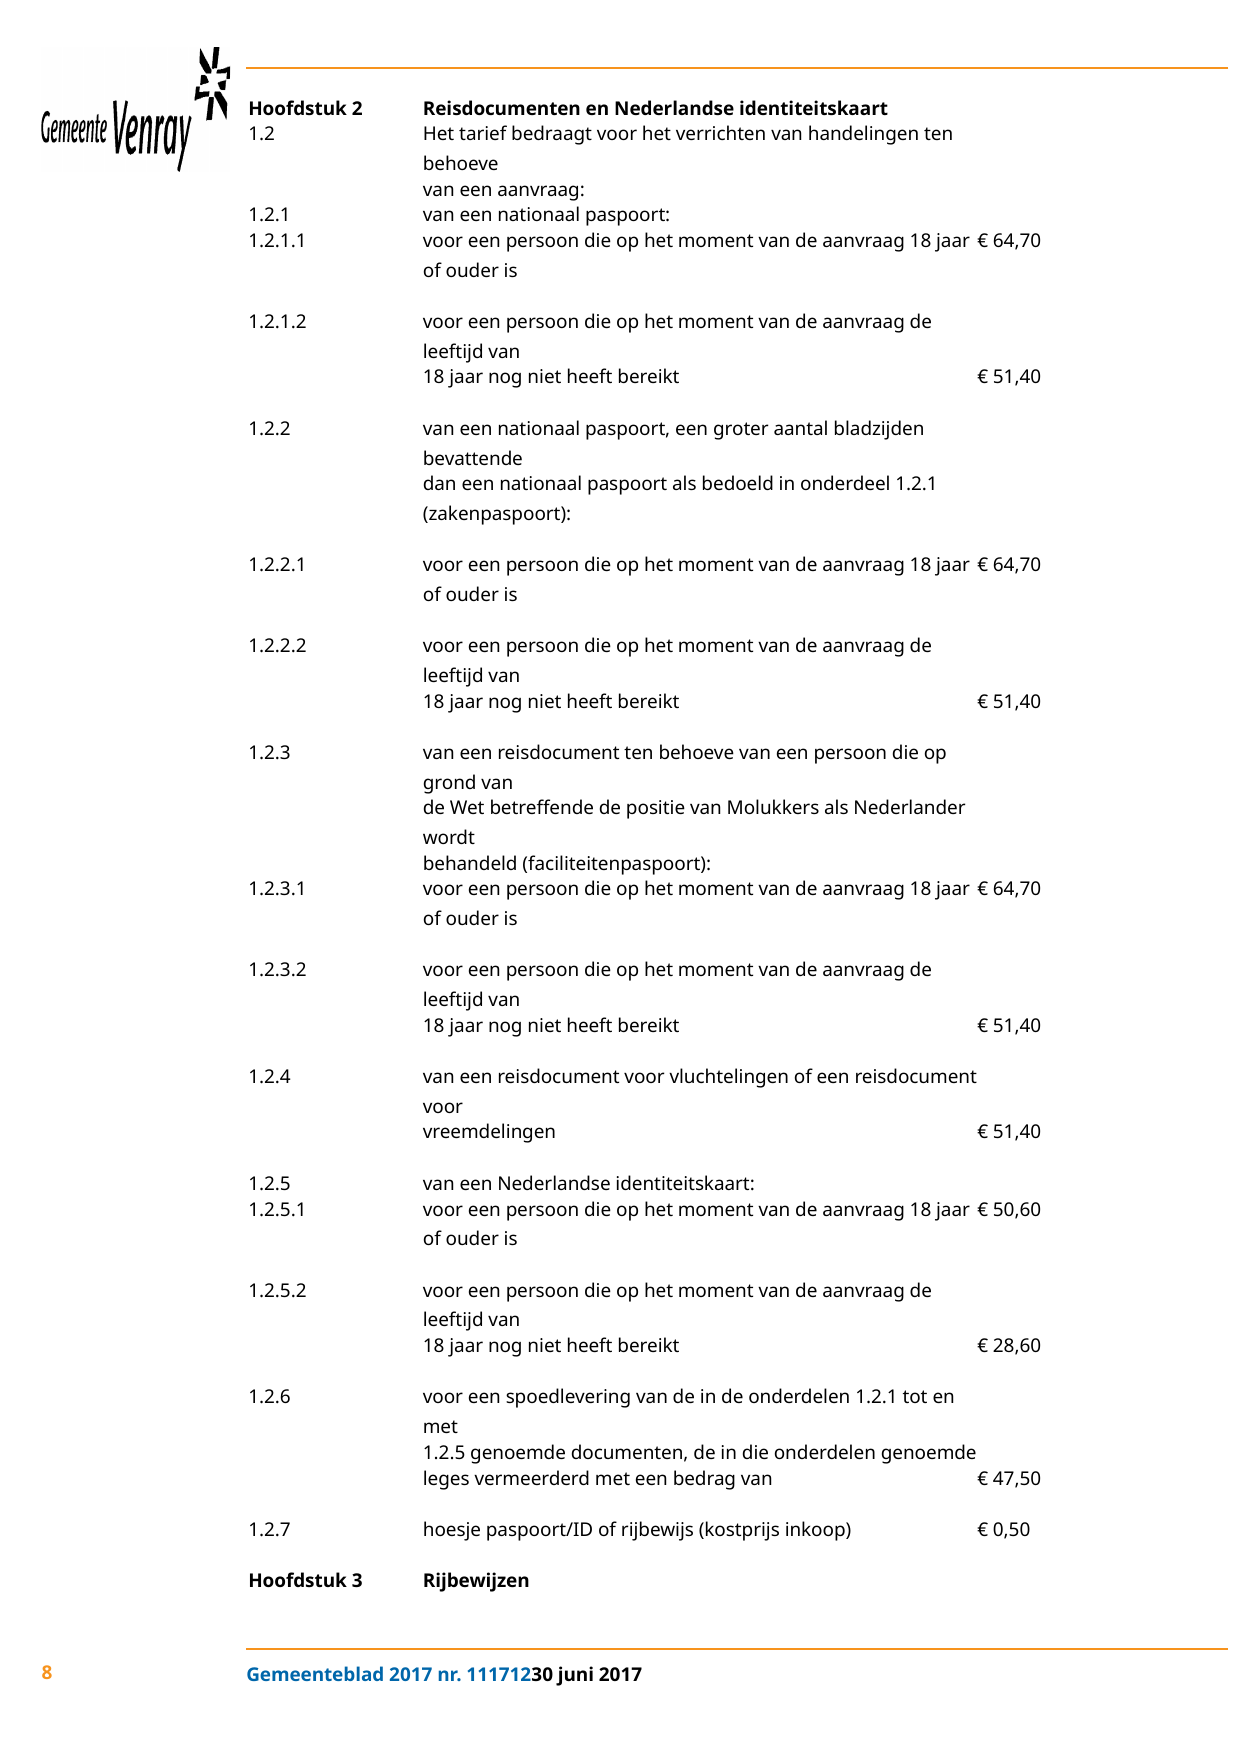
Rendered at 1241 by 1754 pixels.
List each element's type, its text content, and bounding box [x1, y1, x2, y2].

table_cell [248, 470, 423, 526]
table_cell [977, 389, 1152, 415]
table_cell [977, 1358, 1152, 1384]
table_cell 18 jaar nog niet heeft bereikt [423, 1012, 977, 1038]
table_cell 1.2.3.2 [248, 957, 423, 1012]
table_cell 1.2.2.2 [248, 633, 423, 688]
table_cell 1.2.1.1 [248, 227, 423, 283]
table_cell [977, 1170, 1152, 1196]
table_cell [977, 470, 1152, 526]
table_cell [248, 1251, 423, 1277]
table_cell [248, 283, 423, 308]
table_cell € 64,70 [977, 227, 1152, 283]
table_cell 1.2.3.1 [248, 876, 423, 931]
table_cell 1.2.5 genoemde documenten, de in die onderdelen genoemde [423, 1439, 977, 1465]
table_cell [977, 714, 1152, 739]
table_cell [423, 714, 977, 739]
table_cell leges vermeerderd met een bedrag van [423, 1465, 977, 1491]
table_cell [423, 931, 977, 957]
table_cell 18 jaar nog niet heeft bereikt [423, 688, 977, 713]
table_cell [423, 1145, 977, 1170]
table_cell de Wet betreffende de positie van Molukkers als Nederlander wordt [423, 795, 977, 850]
table_cell [248, 1465, 423, 1491]
table_cell van een nationaal paspoort, een groter aantal bladzijden bevattende [423, 415, 977, 470]
table_cell € 28,60 [977, 1332, 1152, 1358]
table_cell € 51,40 [977, 1119, 1152, 1144]
table_cell [423, 1491, 977, 1516]
table_cell Hoofdstuk 3 [248, 1568, 423, 1593]
table_cell [248, 526, 423, 551]
table_cell [977, 1064, 1152, 1119]
table_cell [248, 607, 423, 632]
table_cell [977, 526, 1152, 551]
table_cell [977, 850, 1152, 876]
table_cell 1.2 [248, 121, 423, 176]
table_cell [977, 1542, 1152, 1568]
table_cell vreemdelingen [423, 1119, 977, 1144]
table_cell voor een persoon die op het moment van de aanvraag 18 jaar of ouder is [423, 1196, 977, 1251]
table_cell 1.2.6 [248, 1384, 423, 1439]
table_cell [248, 850, 423, 876]
table_cell Rijbewijzen [423, 1568, 977, 1593]
table_cell [977, 1568, 1152, 1593]
table_cell 18 jaar nog niet heeft bereikt [423, 364, 977, 389]
table_cell [423, 1358, 977, 1384]
table_cell [977, 202, 1152, 227]
table_cell [423, 1038, 977, 1063]
table_cell [977, 1251, 1152, 1277]
table_cell hoesje paspoort/ID of rijbewijs (kostprijs inkoop) [423, 1516, 977, 1542]
table_cell van een reisdocument ten behoeve van een persoon die op grond van [423, 739, 977, 794]
table_cell Hoofdstuk 2 [248, 95, 423, 121]
table_cell 1.2.1.2 [248, 308, 423, 364]
table_cell van een reisdocument voor vluchtelingen of een reisdocument voor [423, 1064, 977, 1119]
table_cell 1.2.1 [248, 202, 423, 227]
table_cell € 51,40 [977, 364, 1152, 389]
table_cell 1.2.2 [248, 415, 423, 470]
table_cell € 51,40 [977, 1012, 1152, 1038]
table_cell [977, 795, 1152, 850]
table_cell [977, 308, 1152, 364]
table_cell [248, 1358, 423, 1384]
table_cell [248, 1119, 423, 1144]
table_cell [977, 1277, 1152, 1332]
table_cell [248, 1038, 423, 1063]
table_cell [977, 739, 1152, 794]
table_cell [248, 1145, 423, 1170]
table_cell € 51,40 [977, 688, 1152, 713]
table_cell voor een persoon die op het moment van de aanvraag 18 jaar of ouder is [423, 876, 977, 931]
table_cell [977, 415, 1152, 470]
table_cell [977, 1038, 1152, 1063]
table_cell [248, 1332, 423, 1358]
table_cell [423, 1542, 977, 1568]
table_cell [248, 364, 423, 389]
table_cell € 47,50 [977, 1465, 1152, 1491]
table_cell [977, 1491, 1152, 1516]
table_cell [248, 931, 423, 957]
table_cell [248, 714, 423, 739]
table_cell behandeld (faciliteitenpaspoort): [423, 850, 977, 876]
table_cell € 50,60 [977, 1196, 1152, 1251]
table_cell [423, 283, 977, 308]
table_cell voor een persoon die op het moment van de aanvraag 18 jaar of ouder is [423, 227, 977, 283]
table_cell [977, 607, 1152, 632]
table_cell [977, 1439, 1152, 1465]
table_cell [977, 121, 1152, 176]
table_cell [248, 1542, 423, 1568]
table_cell [248, 1012, 423, 1038]
table_cell € 64,70 [977, 876, 1152, 931]
table_cell van een Nederlandse identiteitskaart: [423, 1170, 977, 1196]
table_cell voor een persoon die op het moment van de aanvraag 18 jaar of ouder is [423, 551, 977, 607]
table_cell [423, 607, 977, 632]
table_cell [977, 283, 1152, 308]
table_cell [977, 1384, 1152, 1439]
table_cell 1.2.5.1 [248, 1196, 423, 1251]
table_cell voor een persoon die op het moment van de aanvraag de leeftijd van [423, 633, 977, 688]
table_cell [248, 688, 423, 713]
table_cell Het tarief bedraagt voor het verrichten van handelingen ten behoeve [423, 121, 977, 176]
table_cell [977, 931, 1152, 957]
table_cell [977, 957, 1152, 1012]
table_cell € 64,70 [977, 551, 1152, 607]
table_cell voor een persoon die op het moment van de aanvraag de leeftijd van [423, 957, 977, 1012]
table_cell [977, 1145, 1152, 1170]
picture [41, 47, 231, 172]
table_cell [423, 389, 977, 415]
table_cell 1.2.7 [248, 1516, 423, 1542]
table_cell [248, 176, 423, 202]
table_cell 1.2.5 [248, 1170, 423, 1196]
table_cell [248, 1439, 423, 1465]
table_cell [423, 526, 977, 551]
table_cell [977, 633, 1152, 688]
table_cell [977, 176, 1152, 202]
table_cell voor een persoon die op het moment van de aanvraag de leeftijd van [423, 308, 977, 364]
table_cell van een aanvraag: [423, 176, 977, 202]
table_cell van een nationaal paspoort: [423, 202, 977, 227]
table_cell 1.2.2.1 [248, 551, 423, 607]
table_cell dan een nationaal paspoort als bedoeld in onderdeel 1.2.1 (zakenpaspoort): [423, 470, 977, 526]
table_cell [248, 1491, 423, 1516]
table_cell € 0,50 [977, 1516, 1152, 1542]
table_cell [248, 389, 423, 415]
table_cell 18 jaar nog niet heeft bereikt [423, 1332, 977, 1358]
table_cell [248, 795, 423, 850]
table_cell [977, 95, 1152, 121]
table_cell 1.2.4 [248, 1064, 423, 1119]
table_cell voor een persoon die op het moment van de aanvraag de leeftijd van [423, 1277, 977, 1332]
table_cell Reisdocumenten en Nederlandse identiteitskaart [423, 95, 977, 121]
table_cell 1.2.5.2 [248, 1277, 423, 1332]
table_cell voor een spoedlevering van de in de onderdelen 1.2.1 tot en met [423, 1384, 977, 1439]
table_cell 1.2.3 [248, 739, 423, 794]
table_cell [423, 1251, 977, 1277]
